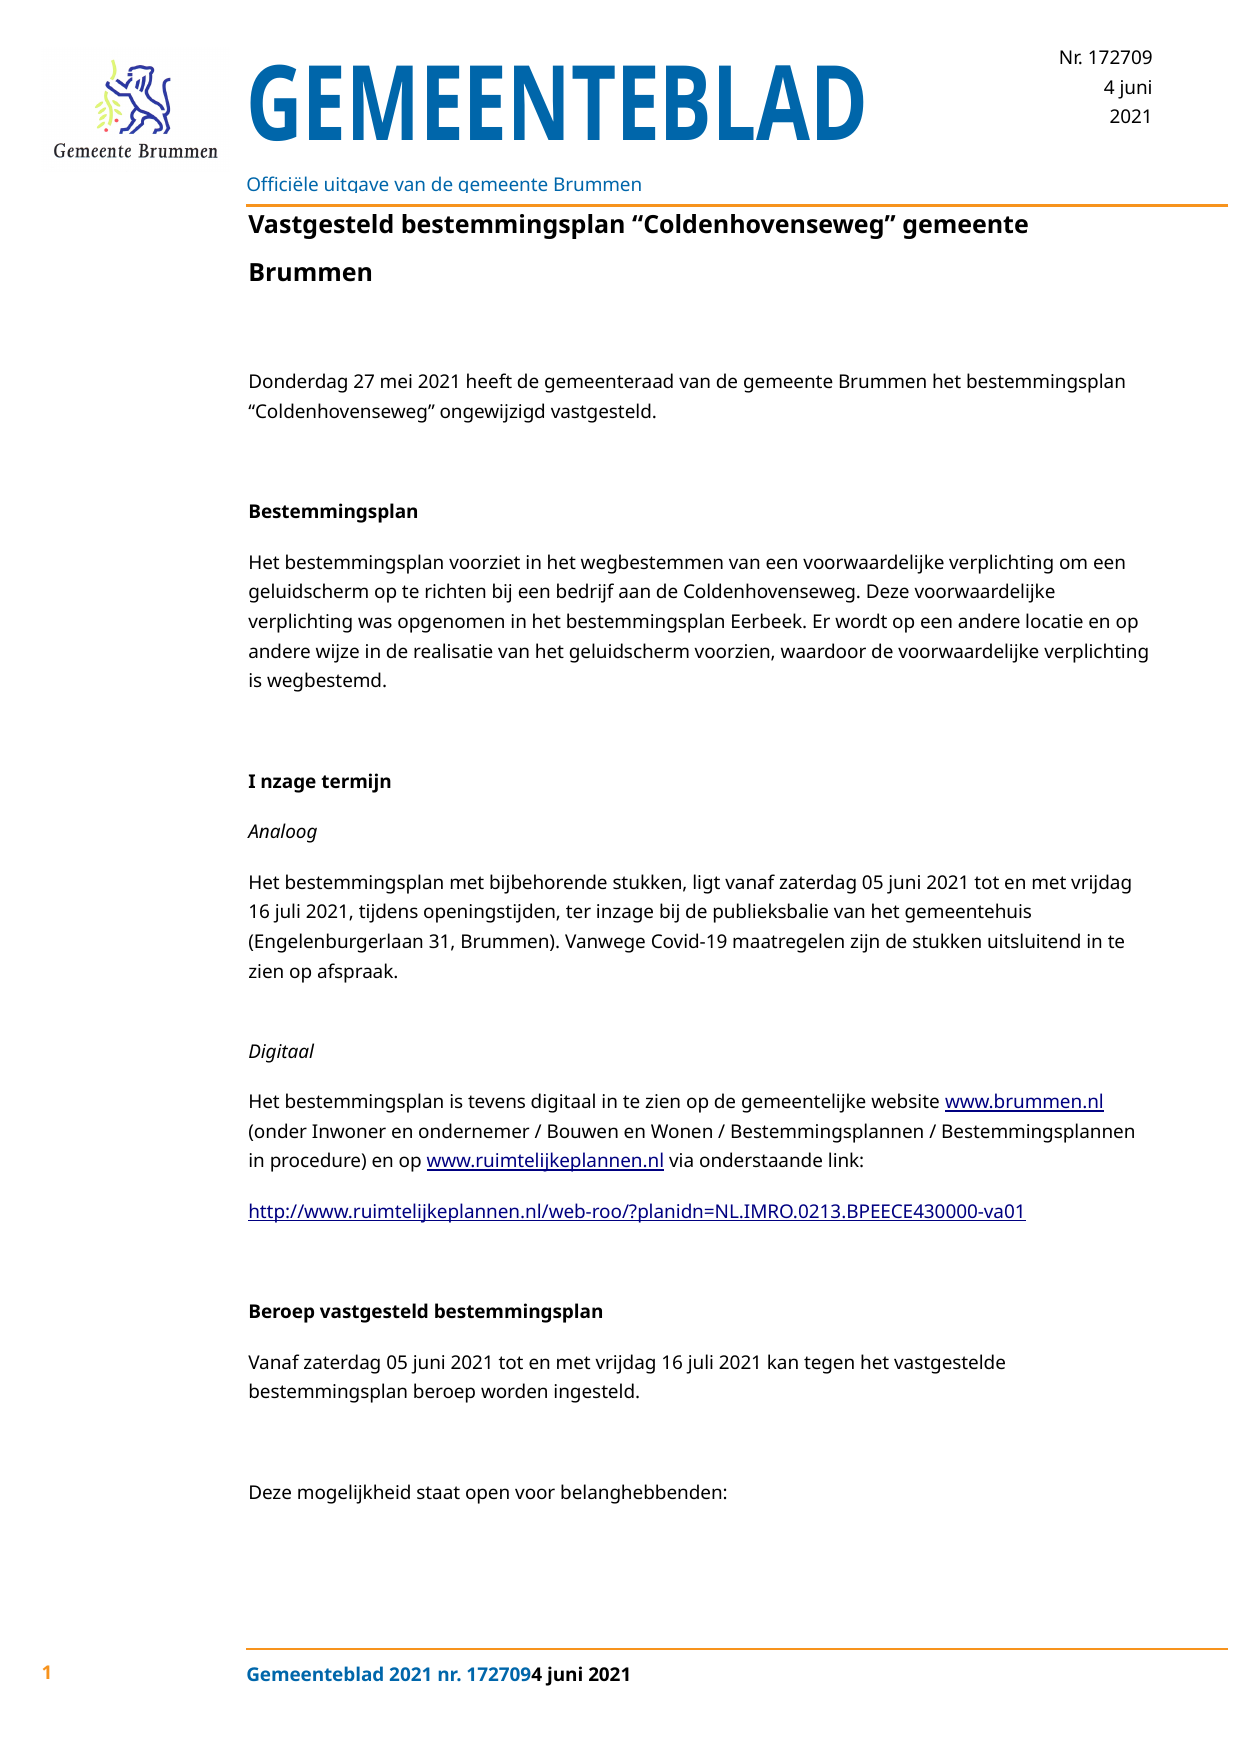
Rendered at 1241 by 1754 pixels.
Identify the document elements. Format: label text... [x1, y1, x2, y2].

text Beroep vastgesteld bestemmingsplan [248, 1299, 1152, 1324]
text Deze mogelijkheid staat open voor belanghebbenden: [248, 1479, 1152, 1505]
picture [41, 47, 231, 172]
text Bestemmingsplan [248, 499, 1152, 524]
text Digitaal [248, 1038, 1152, 1064]
text Vastgesteld bestemmingsplan “Coldenhovenseweg” gemeente Brummen [248, 207, 1152, 288]
text Donderdag 27 mei 2021 heeft de gemeenteraad van de gemeente Brummen het bestemmingsplan “Coldenhovenseweg” ongewijzigd vastgesteld. [248, 368, 1152, 424]
text Vanaf zaterdag 05 juni 2021 tot en met vrijdag 16 juli 2021 kan tegen het vastgestelde bestemmingsplan beroep worden ingesteld. [248, 1349, 1152, 1404]
text Het bestemmingsplan met bijbehorende stukken, ligt vanaf zaterdag 05 juni 2021 tot en met vrijdag 16 juli 2021, tijdens openingstijden, ter inzage bij de publieksbalie van het gemeentehuis (Engelenburgerlaan 31, Brummen). Vanwege Covid-19 maatregelen zijn de stukken uitsluitend in te zien op afspraak. [248, 869, 1152, 984]
text Het bestemmingsplan voorziet in het wegbestemmen van een voorwaardelijke verplichting om een geluidscherm op te richten bij een bedrijf aan de Coldenhovenseweg. Deze voorwaardelijke verplichting was opgenomen in het bestemmingsplan Eerbeek. Er wordt op een andere locatie en op andere wijze in de realisatie van het geluidscherm voorzien, waardoor de voorwaardelijke verplichting is wegbestemd. [248, 549, 1152, 693]
text http://www.ruimtelijkeplannen.nl/web-roo/?planidn=NL.IMRO.0213.BPEECE430000-va01 [248, 1198, 1152, 1224]
text Het bestemmingsplan is tevens digitaal in te zien op de gemeentelijke website www.brummen.nl (onder Inwoner en ondernemer / Bouwen en Wonen / Bestemmingsplannen / Bestemmingsplannen in procedure) en op www.ruimtelijkeplannen.nl via onderstaande link: [248, 1088, 1152, 1173]
text I nzage termijn [248, 768, 1152, 794]
text Analoog [248, 819, 1152, 844]
